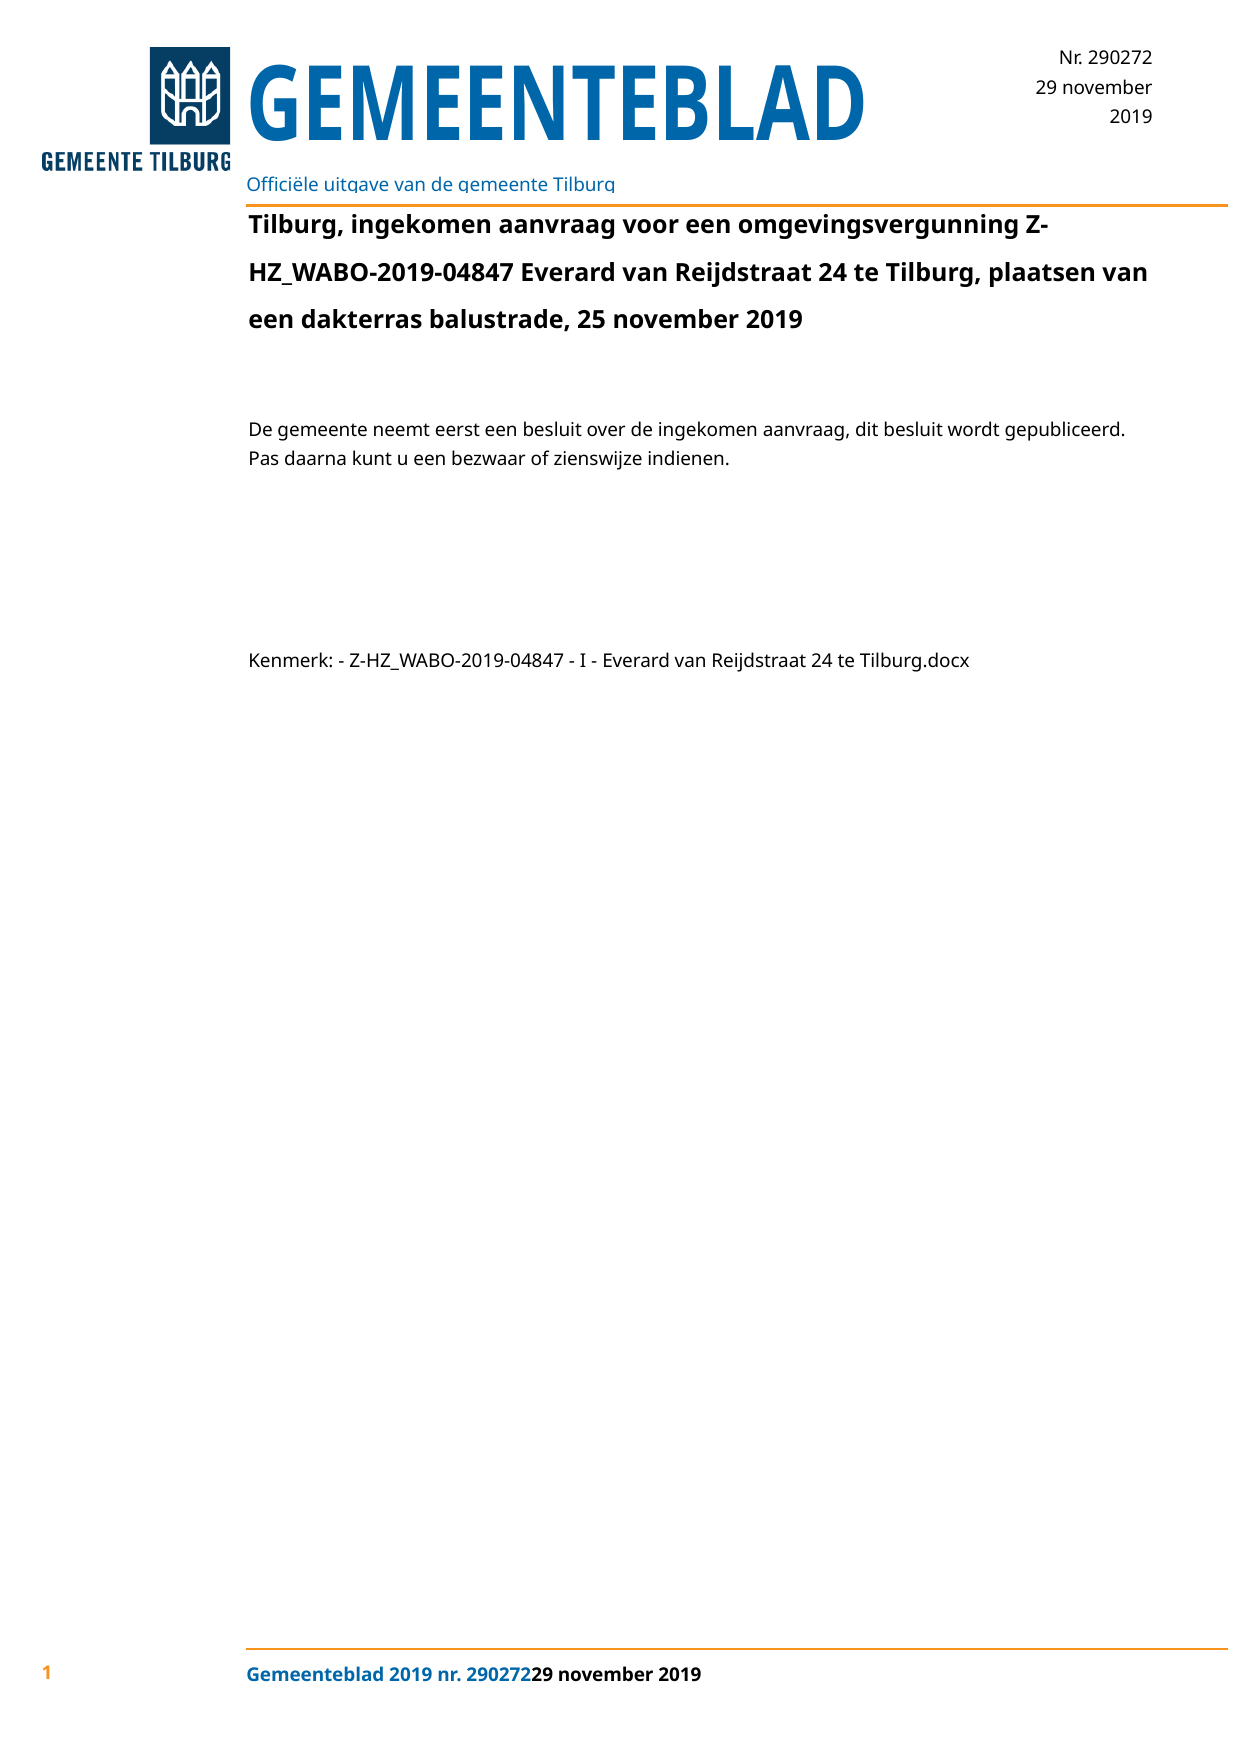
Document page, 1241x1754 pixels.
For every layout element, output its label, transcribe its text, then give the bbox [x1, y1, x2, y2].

text Tilburg, ingekomen aanvraag voor een omgevingsvergunning Z-HZ_WABO-2019-04847 Everard van Reijdstraat 24 te Tilburg, plaatsen van een dakterras balustrade, 25 november 2019 [248, 207, 1152, 336]
picture [41, 47, 231, 172]
text Kenmerk: - Z-HZ_WABO-2019-04847 - I - Everard van Reijdstraat 24 te Tilburg.docx [248, 647, 1152, 673]
text De gemeente neemt eerst een besluit over de ingekomen aanvraag, dit besluit wordt gepubliceerd. Pas daarna kunt u een bezwaar of zienswijze indienen. [248, 416, 1152, 471]
